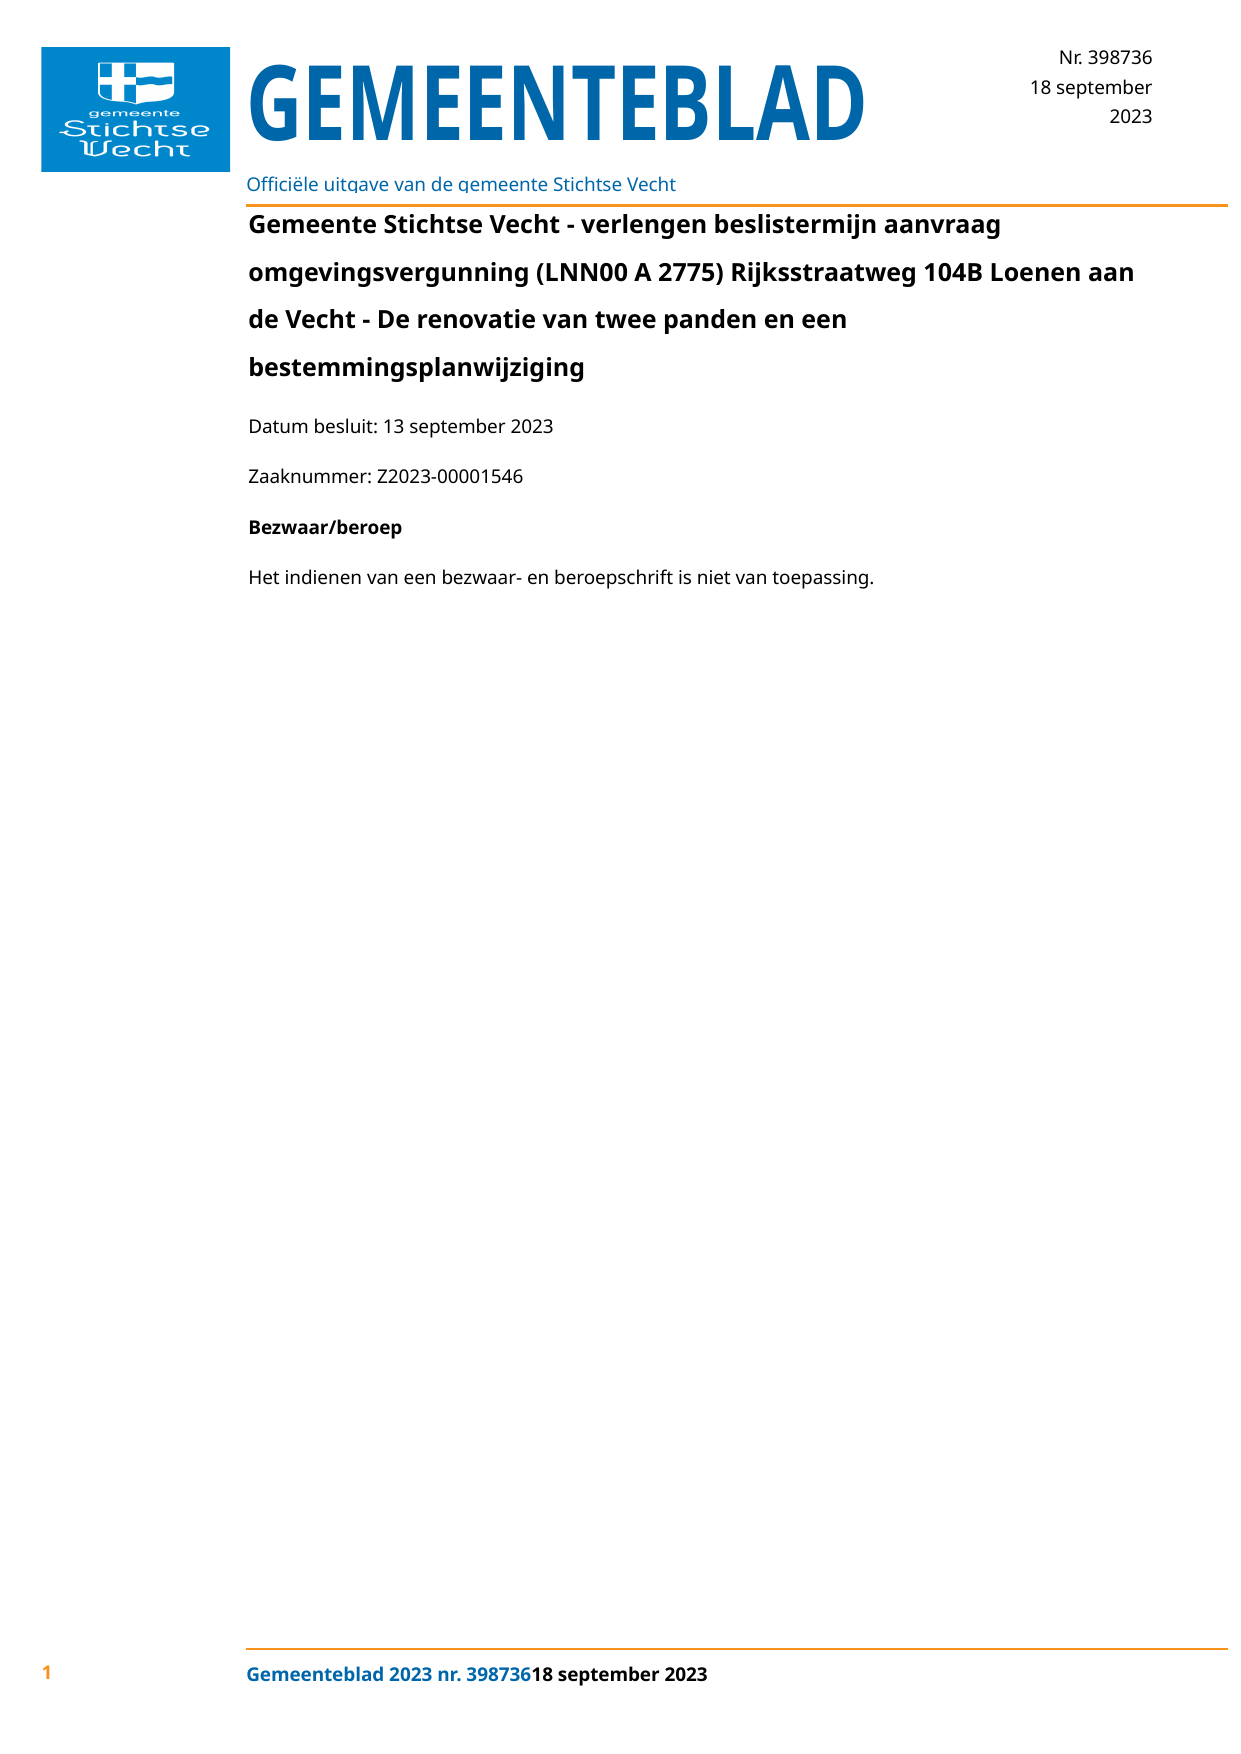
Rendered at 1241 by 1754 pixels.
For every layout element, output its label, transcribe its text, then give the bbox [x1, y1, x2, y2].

text Gemeente Stichtse Vecht - verlengen beslistermijn aanvraag omgevingsvergunning (LNN00 A 2775) Rijksstraatweg 104B Loenen aan de Vecht - De renovatie van twee panden en een bestemmingsplanwijziging [248, 207, 1152, 384]
text Bezwaar/beroep [248, 514, 1152, 540]
picture [137, 63, 174, 103]
picture [99, 63, 135, 101]
text Het indienen van een bezwaar- en beroepschrift is niet van toepassing. [248, 564, 1152, 590]
text Datum besluit: 13 september 2023 [248, 413, 1152, 439]
text Zaaknummer: Z2023-00001546 [248, 463, 1152, 489]
